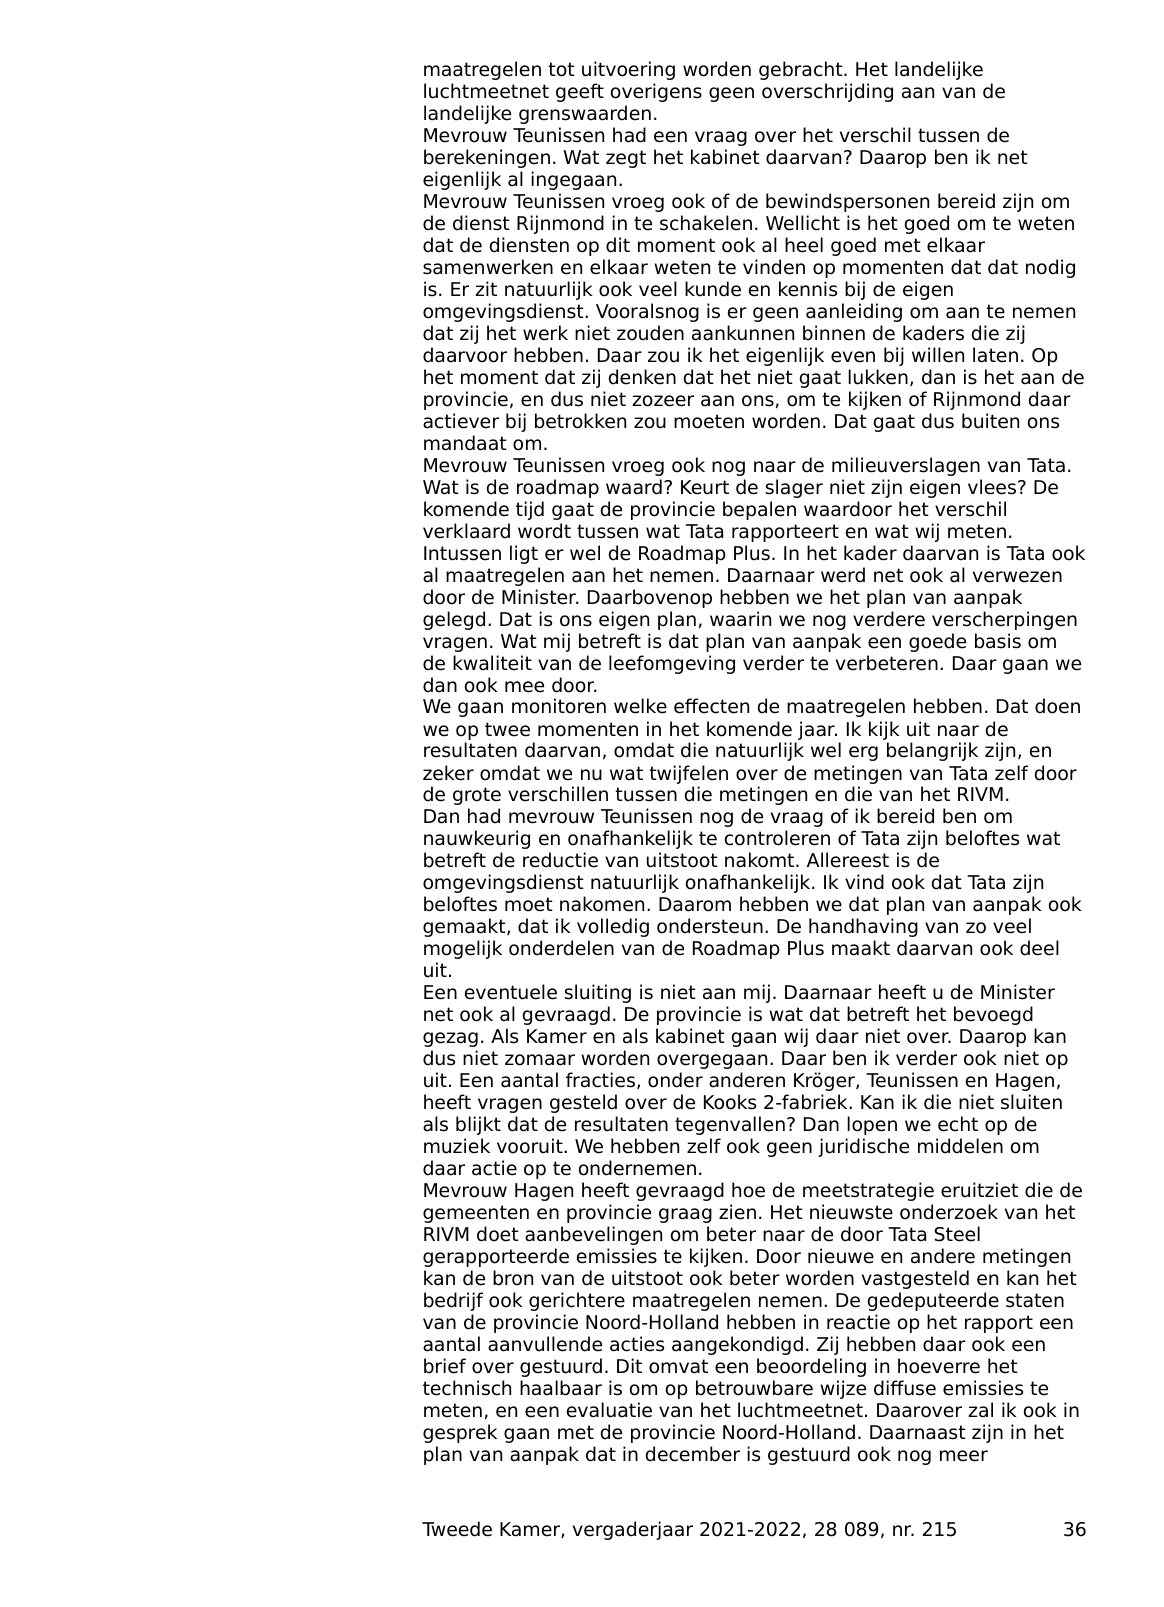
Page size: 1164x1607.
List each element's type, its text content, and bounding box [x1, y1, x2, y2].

text Mevrouw Teunissen vroeg ook of de bewindspersonen bereid zijn om de dienst Rijnmond in te schakelen. Wellicht is het goed om te weten dat de diensten op dit moment ook al heel goed met elkaar samenwerken en elkaar weten te vinden op momenten dat dat nodig is. Er zit natuurlijk ook veel kunde en kennis bij de eigen omgevingsdienst. Vooralsnog is er geen aanleiding om aan te nemen dat zij het werk niet zouden aankunnen binnen de kaders die zij daarvoor hebben. Daar zou ik het eigenlijk even bij willen laten. Op het moment dat zij denken dat het niet gaat lukken, dan is het aan de provincie, en dus niet zozeer aan ons, om te kijken of Rijnmond daar actiever bij betrokken zou moeten worden. Dat gaat dus buiten ons mandaat om. [422, 191, 1087, 455]
text Mevrouw Teunissen vroeg ook nog naar de milieuverslagen van Tata. Wat is de roadmap waard? Keurt de slager niet zijn eigen vlees? De komende tijd gaat de provincie bepalen waardoor het verschil verklaard wordt tussen wat Tata rapporteert en wat wij meten. [422, 455, 1087, 543]
text Mevrouw Teunissen had een vraag over het verschil tussen de berekeningen. Wat zegt het kabinet daarvan? Daarop ben ik net eigenlijk al ingegaan. [422, 125, 1087, 191]
text Intussen ligt er wel de Roadmap Plus. In het kader daarvan is Tata ook al maatregelen aan het nemen. Daarnaar werd net ook al verwezen door de Minister. Daarbovenop hebben we het plan van aanpak gelegd. Dat is ons eigen plan, waarin we nog verdere verscherpingen vragen. Wat mij betreft is dat plan van aanpak een goede basis om de kwaliteit van de leefomgeving verder te verbeteren. Daar gaan we dan ook mee door. [422, 543, 1087, 696]
text We gaan monitoren welke effecten de maatregelen hebben. Dat doen we op twee momenten in het komende jaar. Ik kijk uit naar de resultaten daarvan, omdat die natuurlijk wel erg belangrijk zijn, en zeker omdat we nu wat twijfelen over de metingen van Tata zelf door de grote verschillen tussen die metingen en die van het RIVM. [422, 696, 1087, 806]
text maatregelen tot uitvoering worden gebracht. Het landelijke luchtmeetnet geeft overigens geen overschrijding aan van de landelijke grenswaarden. [422, 59, 1087, 125]
text Dan had mevrouw Teunissen nog de vraag of ik bereid ben om nauwkeurig en onafhankelijk te controleren of Tata zijn beloftes wat betreft de reductie van uitstoot nakomt. Allereest is de omgevingsdienst natuurlijk onafhankelijk. Ik vind ook dat Tata zijn beloftes moet nakomen. Daarom hebben we dat plan van aanpak ook gemaakt, dat ik volledig ondersteun. De handhaving van zo veel mogelijk onderdelen van de Roadmap Plus maakt daarvan ook deel uit. [422, 806, 1087, 982]
text Een eventuele sluiting is niet aan mij. Daarnaar heeft u de Minister net ook al gevraagd. De provincie is wat dat betreft het bevoegd gezag. Als Kamer en als kabinet gaan wij daar niet over. Daarop kan dus niet zomaar worden overgegaan. Daar ben ik verder ook niet op uit. Een aantal fracties, onder anderen Kröger, Teunissen en Hagen, heeft vragen gesteld over de Kooks 2-fabriek. Kan ik die niet sluiten als blijkt dat de resultaten tegenvallen? Dan lopen we echt op de muziek vooruit. We hebben zelf ook geen juridische middelen om daar actie op te ondernemen. [422, 982, 1087, 1180]
text Mevrouw Hagen heeft gevraagd hoe de meetstrategie eruitziet die de gemeenten en provincie graag zien. Het nieuwste onderzoek van het RIVM doet aanbevelingen om beter naar de door Tata Steel gerapporteerde emissies te kijken. Door nieuwe en andere metingen kan de bron van de uitstoot ook beter worden vastgesteld en kan het bedrijf ook gerichtere maatregelen nemen. De gedeputeerde staten van de provincie Noord-Holland hebben in reactie op het rapport een aantal aanvullende acties aangekondigd. Zij hebben daar ook een brief over gestuurd. Dit omvat een beoordeling in hoeverre het technisch haalbaar is om op betrouwbare wijze diffuse emissies te meten, en een evaluatie van het luchtmeetnet. Daarover zal ik ook in gesprek gaan met de provincie Noord-Holland. Daarnaast zijn in het plan van aanpak dat in december is gestuurd ook nog meer [422, 1180, 1087, 1466]
